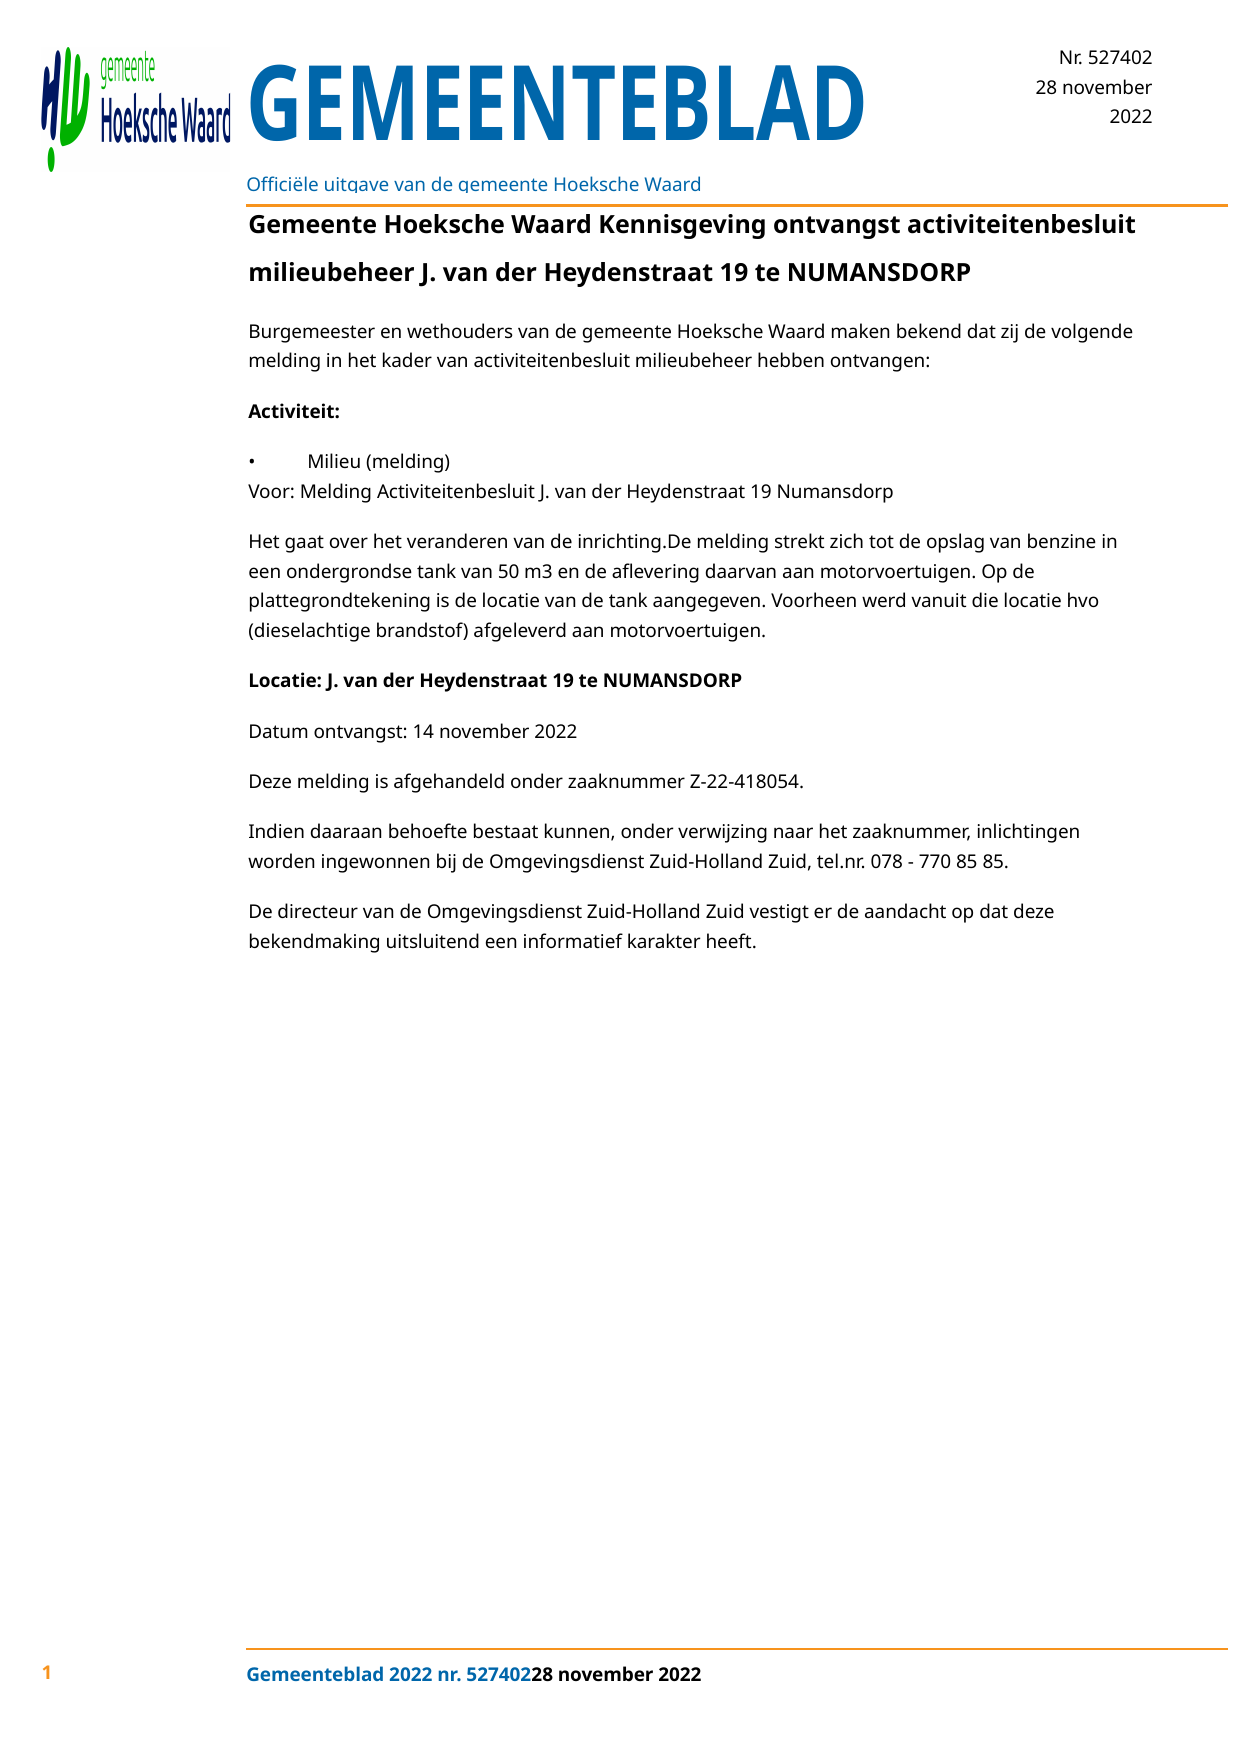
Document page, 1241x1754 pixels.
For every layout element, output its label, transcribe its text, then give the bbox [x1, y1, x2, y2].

text Indien daaraan behoefte bestaat kunnen, onder verwijzing naar het zaaknummer, inlichtingen worden ingewonnen bij de Omgevingsdienst Zuid-Holland Zuid, tel.nr. 078 - 770 85 85. [248, 819, 1152, 874]
picture [41, 47, 231, 172]
text Het gaat over het veranderen van de inrichting.De melding strekt zich tot de opslag van benzine in een ondergrondse tank van 50 m3 en de aflevering daarvan aan motorvoertuigen. Op de plattegrondtekening is de locatie van de tank aangegeven. Voorheen werd vanuit die locatie hvo (dieselachtige brandstof) afgeleverd aan motorvoertuigen. [248, 528, 1152, 643]
text Voor: Melding Activiteitenbesluit J. van der Heydenstraat 19 Numansdorp [248, 478, 1152, 504]
text Datum ontvangst: 14 november 2022 [248, 718, 1152, 744]
list Milieu (melding) [248, 448, 1152, 474]
text Deze melding is afgehandeld onder zaaknummer Z-22-418054. [248, 768, 1152, 794]
text Burgemeester en wethouders van de gemeente Hoeksche Waard maken bekend dat zij de volgende melding in het kader van activiteitenbesluit milieubeheer hebben ontvangen: [248, 318, 1152, 373]
text De directeur van de Omgevingsdienst Zuid-Holland Zuid vestigt er de aandacht op dat deze bekendmaking uitsluitend een informatief karakter heeft. [248, 899, 1152, 954]
text Locatie: J. van der Heydenstraat 19 te NUMANSDORP [248, 667, 1152, 693]
text Activiteit: [248, 398, 1152, 424]
text Gemeente Hoeksche Waard Kennisgeving ontvangst activiteitenbesluit milieubeheer J. van der Heydenstraat 19 te NUMANSDORP [248, 207, 1152, 288]
